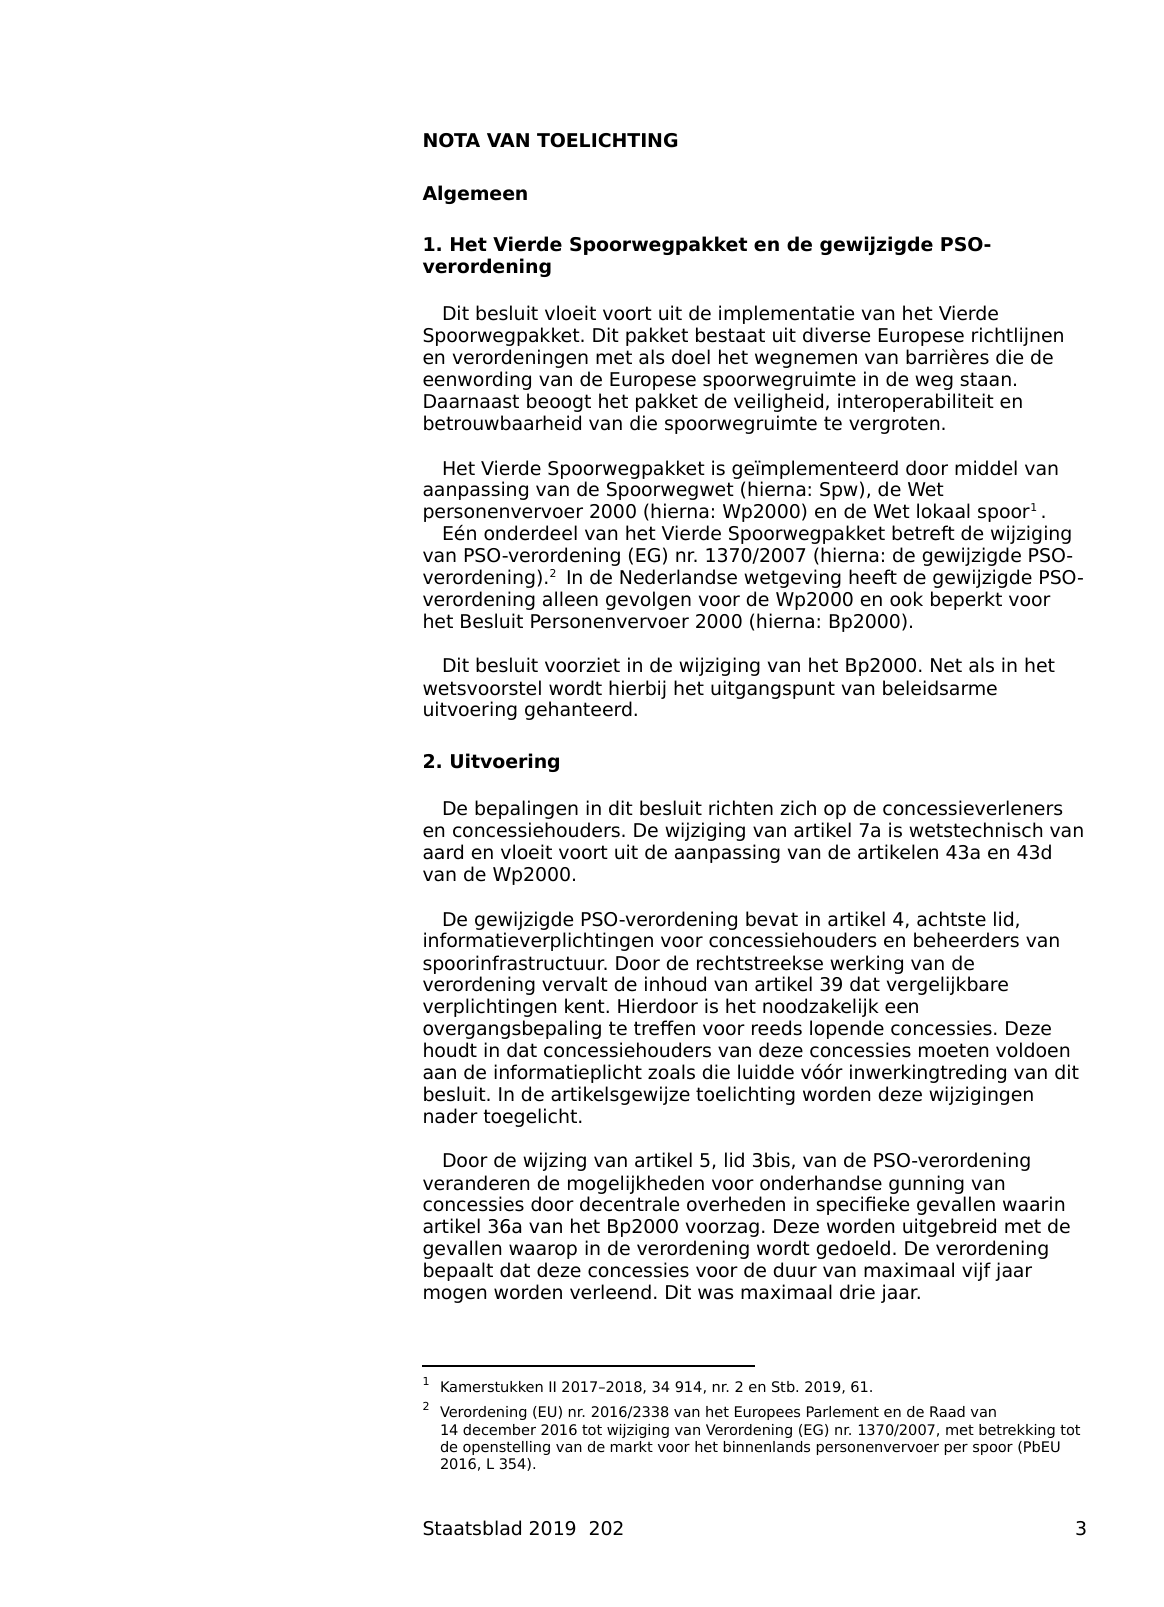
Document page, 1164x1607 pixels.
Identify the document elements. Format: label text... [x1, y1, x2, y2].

text Eén onderdeel van het Vierde Spoorwegpakket betreft de wijziging van PSO-verordening (EG) nr. 1370/2007 (hierna: de gewijzigde PSO-verordening). In de Nederlandse wetgeving heeft de gewijzigde PSO-verordening alleen gevolgen voor de Wp2000 en ook beperkt voor het Besluit Personenvervoer 2000 (hierna: Bp2000). [422, 523, 1087, 633]
text De bepalingen in dit besluit richten zich op de concessieverleners en concessiehouders. De wijziging van artikel 7a is wetstechnisch van aard en vloeit voort uit de aanpassing van de artikelen 43a en 43d van de Wp2000. [422, 798, 1087, 886]
subtitle 1. Het Vierde Spoorwegpakket en de gewijzigde PSO-verordening [422, 234, 1087, 278]
text Door de wijzing van artikel 5, lid 3bis, van de PSO-verordening veranderen de mogelijkheden voor onderhandse gunning van concessies door decentrale overheden in specifieke gevallen waarin artikel 36a van het Bp2000 voorzag. Deze worden uitgebreid met de gevallen waarop in de verordening wordt gedoeld. De verordening bepaalt dat deze concessies voor de duur van maximaal vijf jaar mogen worden verleend. Dit was maximaal drie jaar. [422, 1150, 1087, 1304]
text Dit besluit voorziet in de wijziging van het Bp2000. Net als in het wetsvoorstel wordt hierbij het uitgangspunt van beleidsarme uitvoering gehanteerd. [422, 655, 1087, 721]
text Kamerstukken II 2017–2018, 34 914, nr. 2 en Stb. 2019, 61. [422, 1375, 1087, 1397]
subtitle 2. Uitvoering [422, 751, 1087, 773]
subtitle NOTA VAN TOELICHTING [422, 130, 1087, 152]
text De gewijzigde PSO-verordening bevat in artikel 4, achtste lid, informatieverplichtingen voor concessiehouders en beheerders van spoorinfrastructuur. Door de rechtstreekse werking van de verordening vervalt de inhoud van artikel 39 dat vergelijkbare verplichtingen kent. Hierdoor is het noodzakelijk een overgangsbepaling te treffen voor reeds lopende concessies. Deze houdt in dat concessiehouders van deze concessies moeten voldoen aan de informatieplicht zoals die luidde vóór inwerkingtreding van dit besluit. In de artikelsgewijze toelichting worden deze wijzigingen nader toegelicht. [422, 908, 1087, 1128]
subtitle Algemeen [422, 182, 1087, 204]
text Verordening (EU) nr. 2016/2338 van het Europees Parlement en de Raad van 14 december 2016 tot wijziging van Verordening (EG) nr. 1370/2007, met betrekking tot de openstelling van de markt voor het binnenlands personenvervoer per spoor (PbEU 2016, L 354). [422, 1400, 1087, 1473]
text Het Vierde Spoorwegpakket is geïmplementeerd door middel van aanpassing van de Spoorwegwet (hierna: Spw), de Wet personenvervoer 2000 (hierna: Wp2000) en de Wet lokaal spoor. [422, 457, 1087, 523]
text Dit besluit vloeit voort uit de implementatie van het Vierde Spoorwegpakket. Dit pakket bestaat uit diverse Europese richtlijnen en verordeningen met als doel het wegnemen van barrières die de eenwording van de Europese spoorwegruimte in de weg staan. Daarnaast beoogt het pakket de veiligheid, interoperabiliteit en betrouwbaarheid van die spoorwegruimte te vergroten. [422, 303, 1087, 435]
